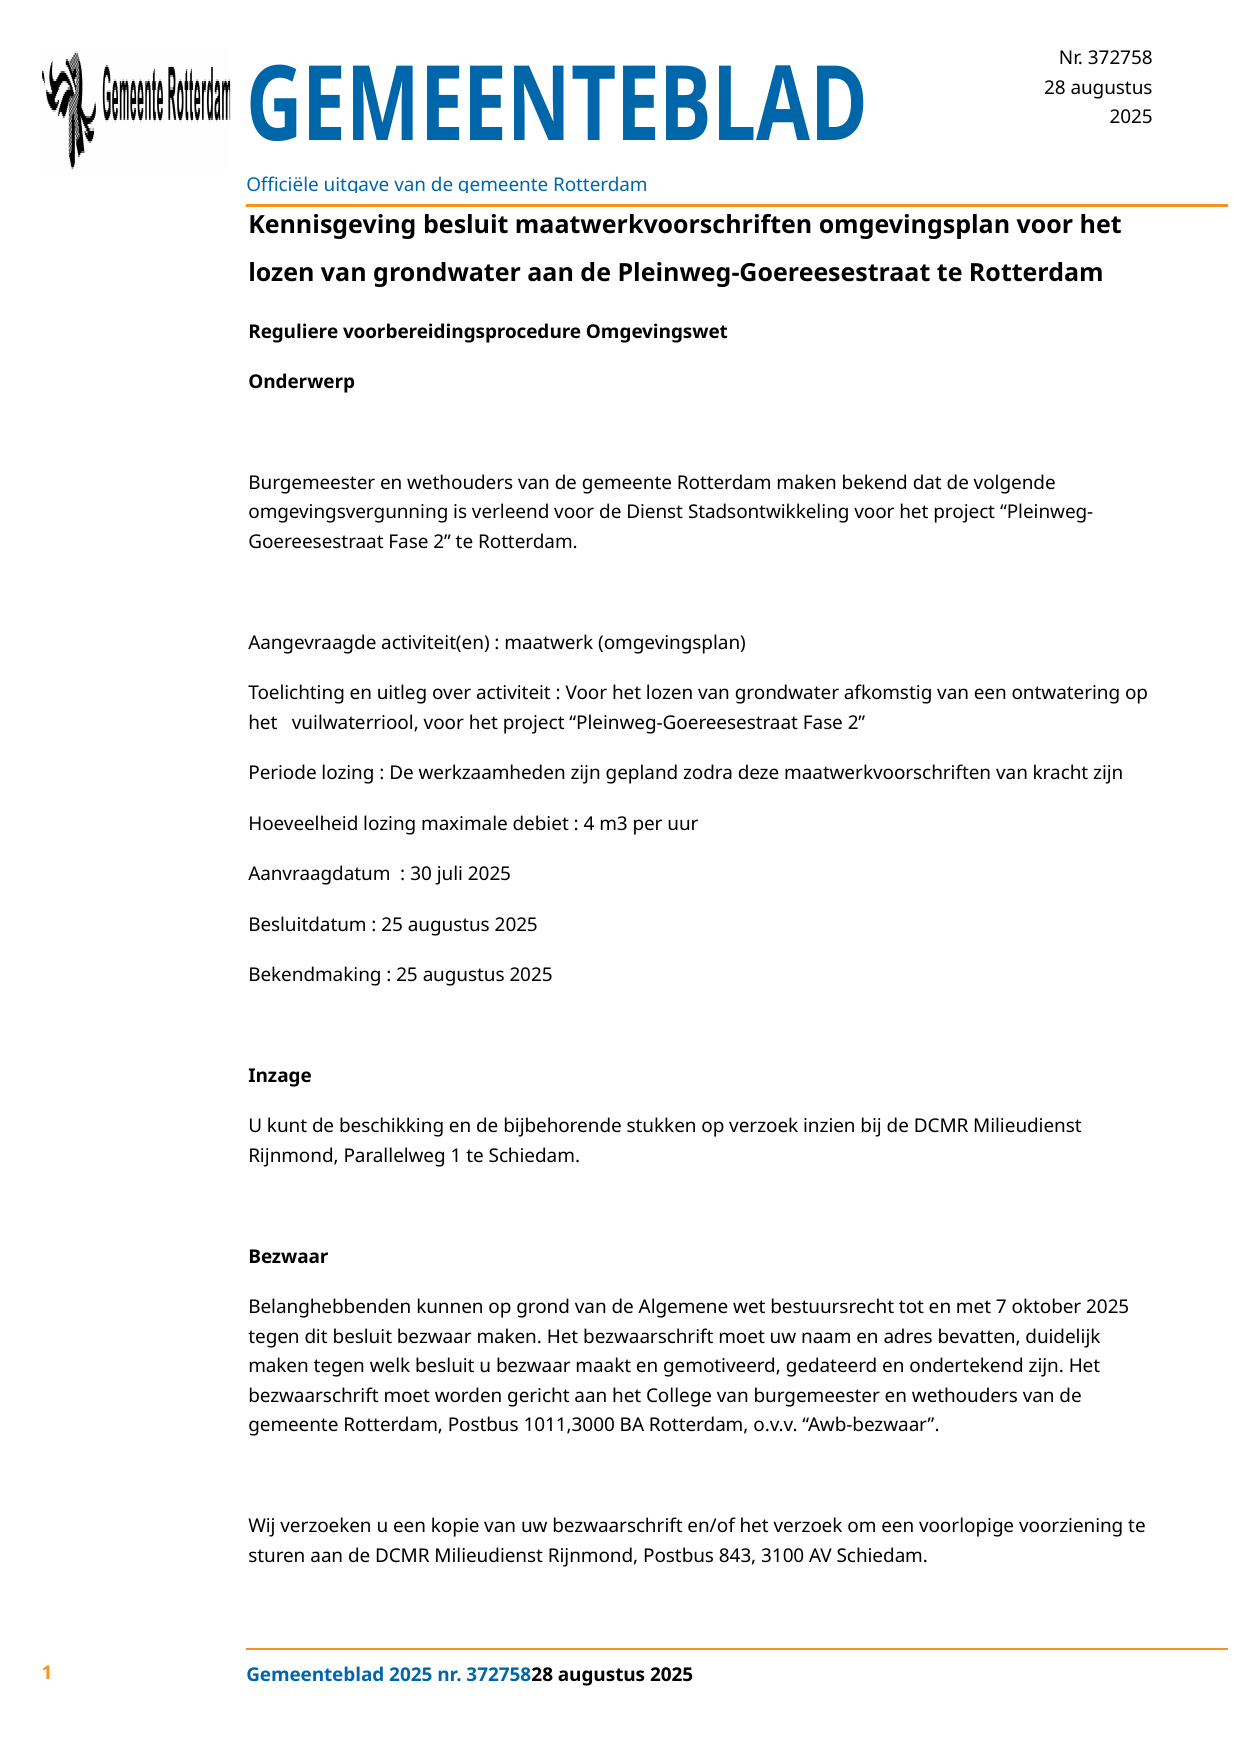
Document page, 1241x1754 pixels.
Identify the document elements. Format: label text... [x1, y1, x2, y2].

text Periode lozing : De werkzaamheden zijn gepland zodra deze maatwerkvoorschriften van kracht zijn [248, 759, 1152, 785]
text Aanvraagdatum : 30 juli 2025 [248, 860, 1152, 886]
text Aangevraagde activiteit(en) : maatwerk (omgevingsplan) [248, 629, 1152, 655]
text U kunt de beschikking en de bijbehorende stukken op verzoek inzien bij de DCMR Milieudienst Rijnmond, Parallelweg 1 te Schiedam. [248, 1112, 1152, 1168]
text Bezwaar [248, 1243, 1152, 1269]
text Besluitdatum : 25 augustus 2025 [248, 911, 1152, 937]
text Inzage [248, 1062, 1152, 1088]
text Reguliere voorbereidingsprocedure Omgevingswet [248, 318, 1152, 344]
text Belanghebbenden kunnen op grond van de Algemene wet bestuursrecht tot en met 7 oktober 2025 tegen dit besluit bezwaar maken. Het bezwaarschrift moet uw naam en adres bevatten, duidelijk maken tegen welk besluit u bezwaar maakt en gemotiveerd, gedateerd en ondertekend zijn. Het bezwaarschrift moet worden gericht aan het College van burgemeester en wethouders van de gemeente Rotterdam, Postbus 1011,3000 BA Rotterdam, o.v.v. “Awb-bezwaar”. [248, 1293, 1152, 1437]
text Toelichting en uitleg over activiteit : Voor het lozen van grondwater afkomstig van een ontwatering op het vuilwaterriool, voor het project “Pleinweg-Goereesestraat Fase 2” [248, 679, 1152, 735]
text Wij verzoeken u een kopie van uw bezwaarschrift en/of het verzoek om een voorlopige voorziening te sturen aan de DCMR Milieudienst Rijnmond, Postbus 843, 3100 AV Schiedam. [248, 1512, 1152, 1568]
text Burgemeester en wethouders van de gemeente Rotterdam maken bekend dat de volgende omgevingsvergunning is verleend voor de Dienst Stadsontwikkeling voor het project “Pleinweg-Goereesestraat Fase 2” te Rotterdam. [248, 469, 1152, 554]
text Hoeveelheid lozing maximale debiet : 4 m3 per uur [248, 810, 1152, 836]
text Kennisgeving besluit maatwerkvoorschriften omgevingsplan voor het lozen van grondwater aan de Pleinweg-Goereesestraat te Rotterdam [248, 207, 1152, 288]
picture [41, 47, 231, 172]
text Onderwerp [248, 368, 1152, 394]
text Bekendmaking : 25 augustus 2025 [248, 961, 1152, 987]
